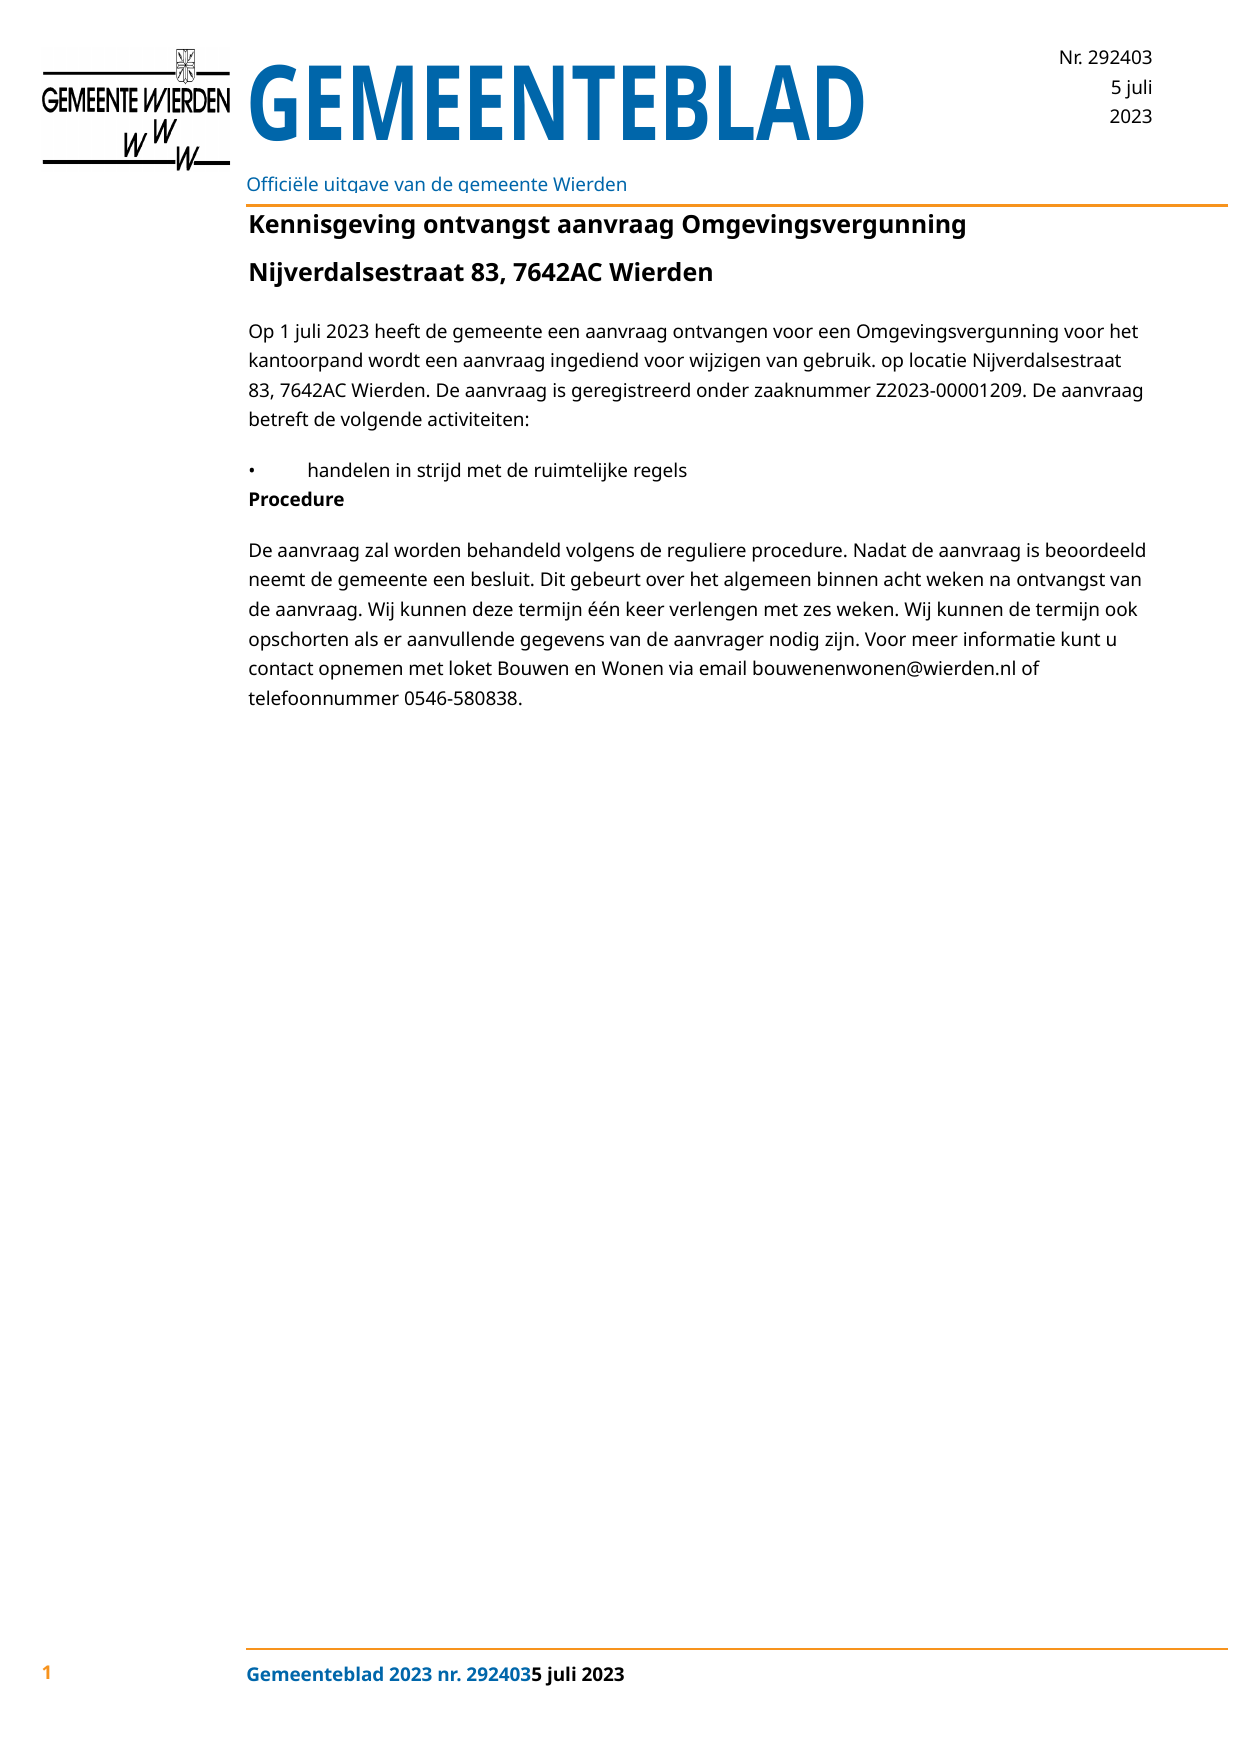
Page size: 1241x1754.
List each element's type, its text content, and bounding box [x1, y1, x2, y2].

text Procedure [248, 487, 1152, 512]
picture [41, 47, 231, 172]
text De aanvraag zal worden behandeld volgens de reguliere procedure. Nadat de aanvraag is beoordeeld neemt de gemeente een besluit. Dit gebeurt over het algemeen binnen acht weken na ontvangst van de aanvraag. Wij kunnen deze termijn één keer verlengen met zes weken. Wij kunnen de termijn ook opschorten als er aanvullende gegevens van de aanvrager nodig zijn. Voor meer informatie kunt u contact opnemen met loket Bouwen en Wonen via email bouwenenwonen@wierden.nl of telefoonnummer 0546-580838. [248, 537, 1152, 711]
text Kennisgeving ontvangst aanvraag Omgevingsvergunning Nijverdalsestraat 83, 7642AC Wierden [248, 207, 1152, 288]
text Op 1 juli 2023 heeft de gemeente een aanvraag ontvangen voor een Omgevingsvergunning voor het kantoorpand wordt een aanvraag ingediend voor wijzigen van gebruik. op locatie Nijverdalsestraat 83, 7642AC Wierden. De aanvraag is geregistreerd onder zaaknummer Z2023-00001209. De aanvraag betreft de volgende activiteiten: [248, 318, 1152, 432]
list handelen in strijd met de ruimtelijke regels [248, 457, 1152, 483]
